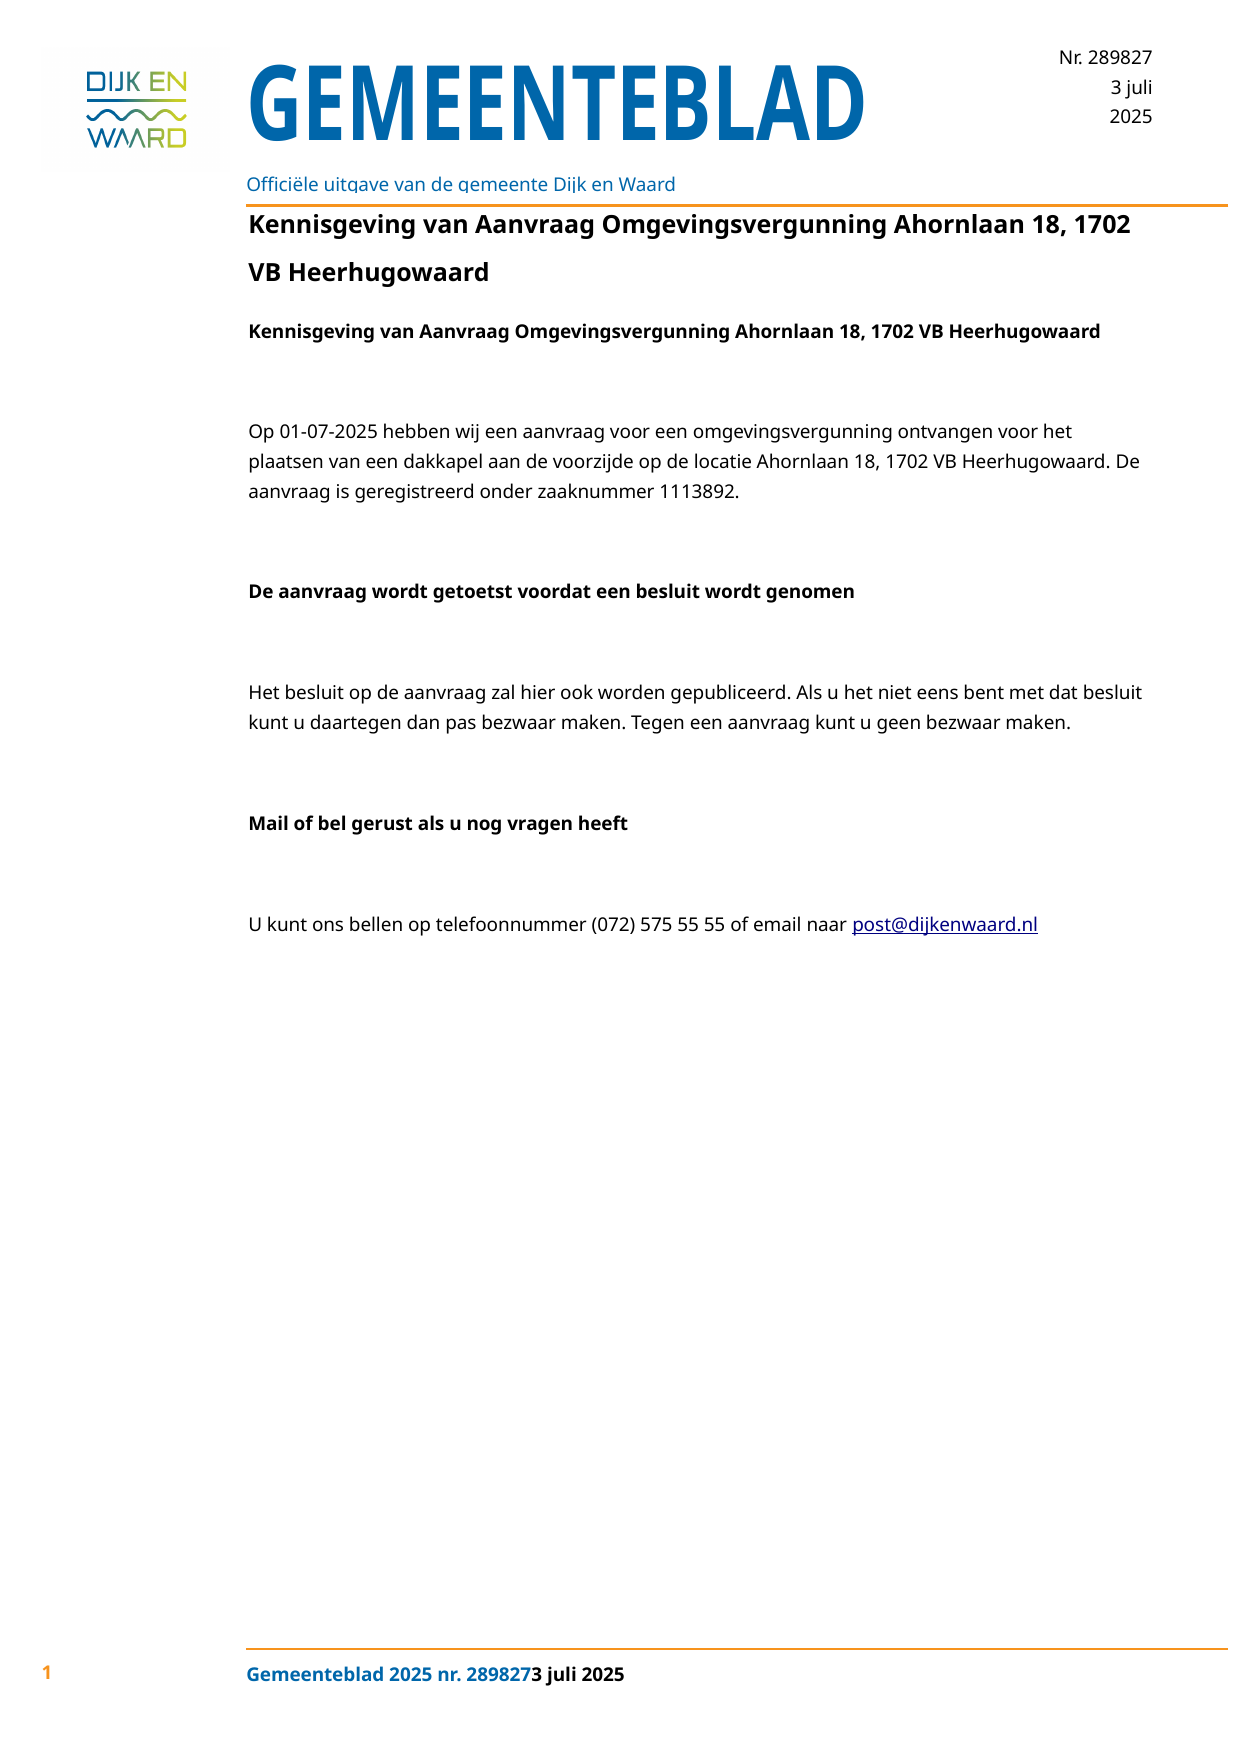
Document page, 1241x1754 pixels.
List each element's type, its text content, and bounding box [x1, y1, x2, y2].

text Kennisgeving van Aanvraag Omgevingsvergunning Ahornlaan 18, 1702 VB Heerhugowaard [248, 318, 1152, 344]
text De aanvraag wordt getoetst voordat een besluit wordt genomen [248, 579, 1152, 604]
text Het besluit op de aanvraag zal hier ook worden gepubliceerd. Als u het niet eens bent met dat besluit kunt u daartegen dan pas bezwaar maken. Tegen een aanvraag kunt u geen bezwaar maken. [248, 679, 1152, 735]
text Kennisgeving van Aanvraag Omgevingsvergunning Ahornlaan 18, 1702 VB Heerhugowaard [248, 207, 1152, 288]
text Op 01-07-2025 hebben wij een aanvraag voor een omgevingsvergunning ontvangen voor het plaatsen van een dakkapel aan de voorzijde op de locatie Ahornlaan 18, 1702 VB Heerhugowaard. De aanvraag is geregistreerd onder zaaknummer 1113892. [248, 419, 1152, 504]
text U kunt ons bellen op telefoonnummer (072) 575 55 55 of email naar post@dijkenwaard.nl [248, 911, 1152, 937]
picture [41, 47, 231, 172]
text Mail of bel gerust als u nog vragen heeft [248, 810, 1152, 836]
